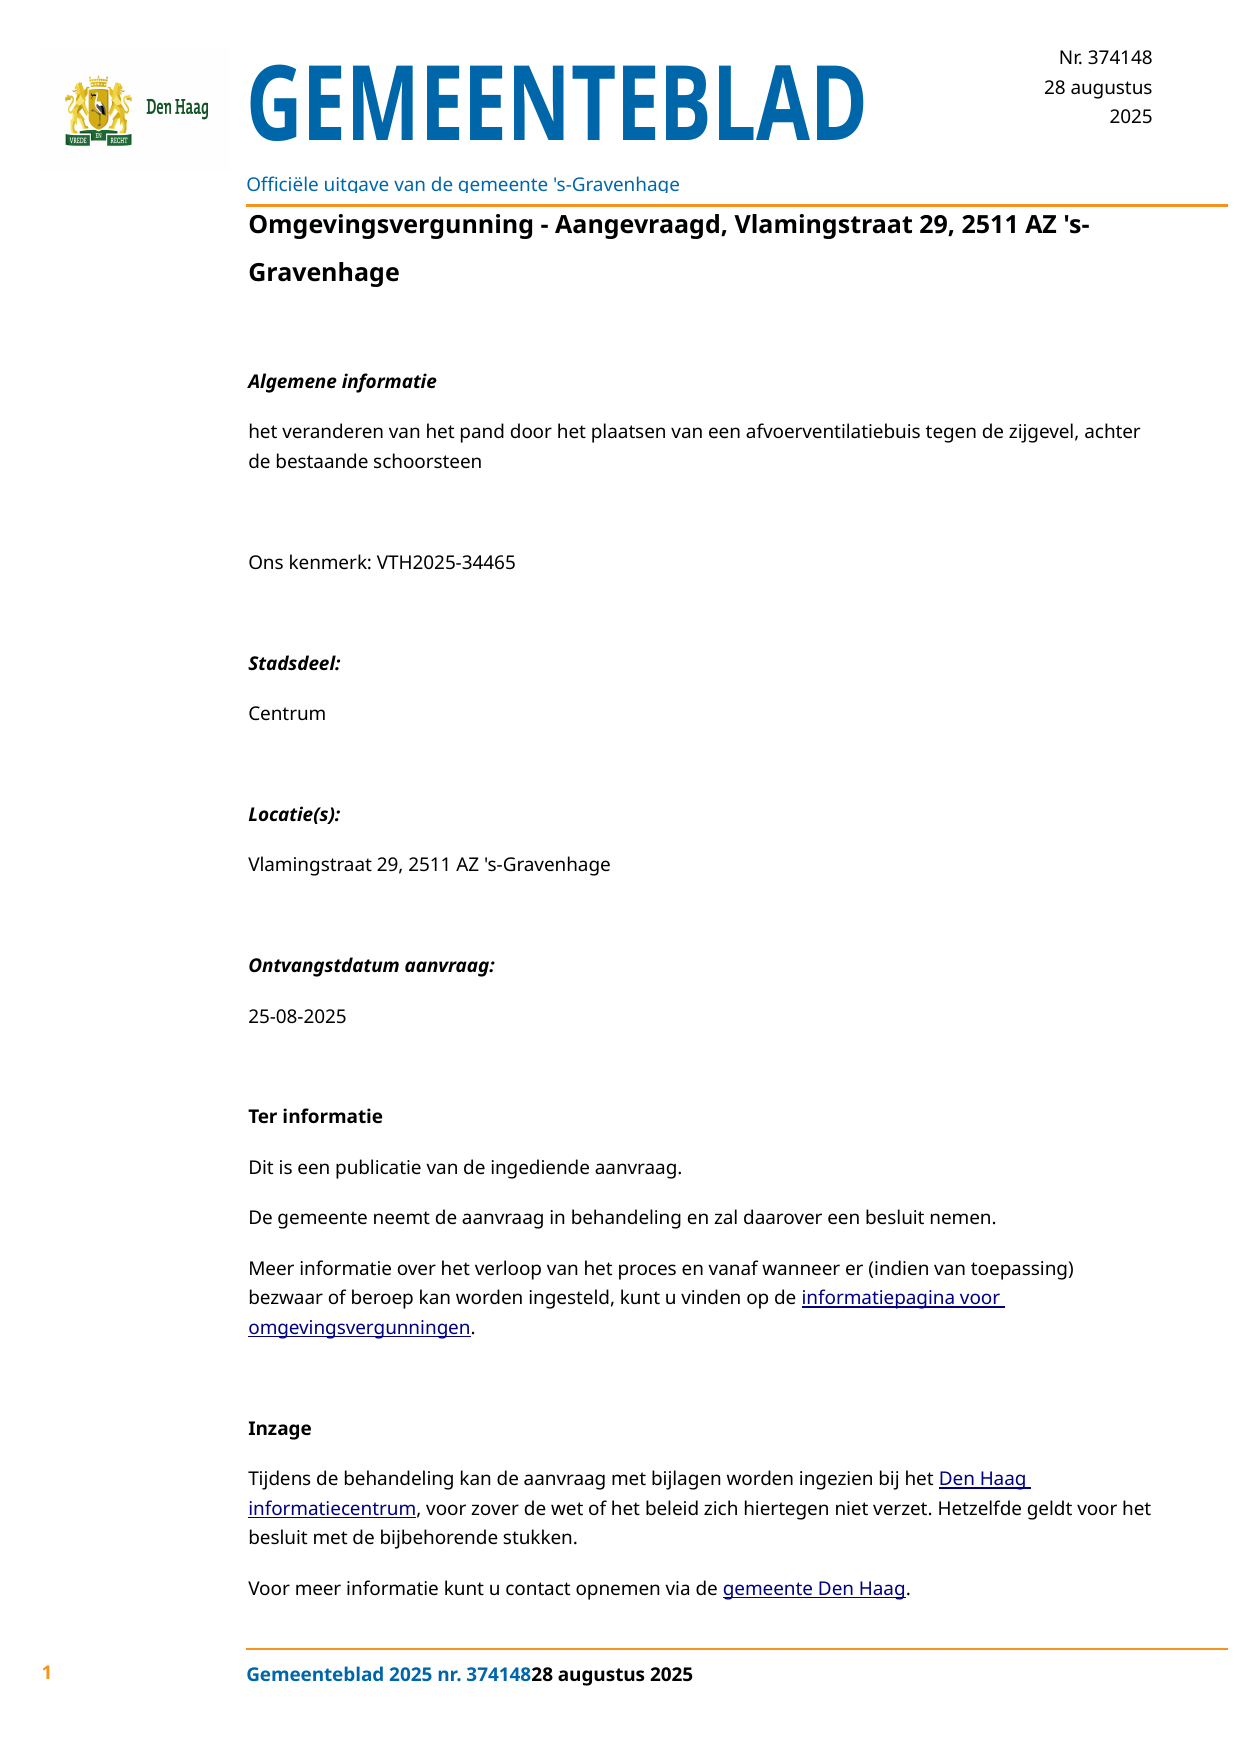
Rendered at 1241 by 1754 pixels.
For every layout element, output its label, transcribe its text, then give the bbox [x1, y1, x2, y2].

text Algemene informatie [248, 368, 1152, 394]
text Dit is een publicatie van de ingediende aanvraag. [248, 1154, 1152, 1180]
text Inzage [248, 1415, 1152, 1441]
text Vlamingstraat 29, 2511 AZ 's-Gravenhage [248, 852, 1152, 877]
text 25-08-2025 [248, 1003, 1152, 1029]
text Ontvangstdatum aanvraag: [248, 952, 1152, 978]
text De gemeente neemt de aanvraag in behandeling en zal daarover een besluit nemen. [248, 1204, 1152, 1230]
text Ons kenmerk: VTH2025-34465 [248, 549, 1152, 575]
text Locatie(s): [248, 801, 1152, 827]
text Stadsdeel: [248, 650, 1152, 676]
text Ter informatie [248, 1104, 1152, 1129]
text Centrum [248, 700, 1152, 726]
picture [41, 47, 231, 172]
text Voor meer informatie kunt u contact opnemen via de gemeente Den Haag. [248, 1575, 1152, 1601]
text het veranderen van het pand door het plaatsen van een afvoerventilatiebuis tegen de zijgevel, achter de bestaande schoorsteen [248, 419, 1152, 474]
text Tijdens de behandeling kan de aanvraag met bijlagen worden ingezien bij het Den Haag informatiecentrum, voor zover de wet of het beleid zich hiertegen niet verzet. Hetzelfde geldt voor het besluit met de bijbehorende stukken. [248, 1465, 1152, 1550]
text Meer informatie over het verloop van het proces en vanaf wanneer er (indien van toepassing) bezwaar of beroep kan worden ingesteld, kunt u vinden op de informatiepagina voor omgevingsvergunningen. [248, 1255, 1152, 1340]
text Omgevingsvergunning - Aangevraagd, Vlamingstraat 29, 2511 AZ 's-Gravenhage [248, 207, 1152, 288]
